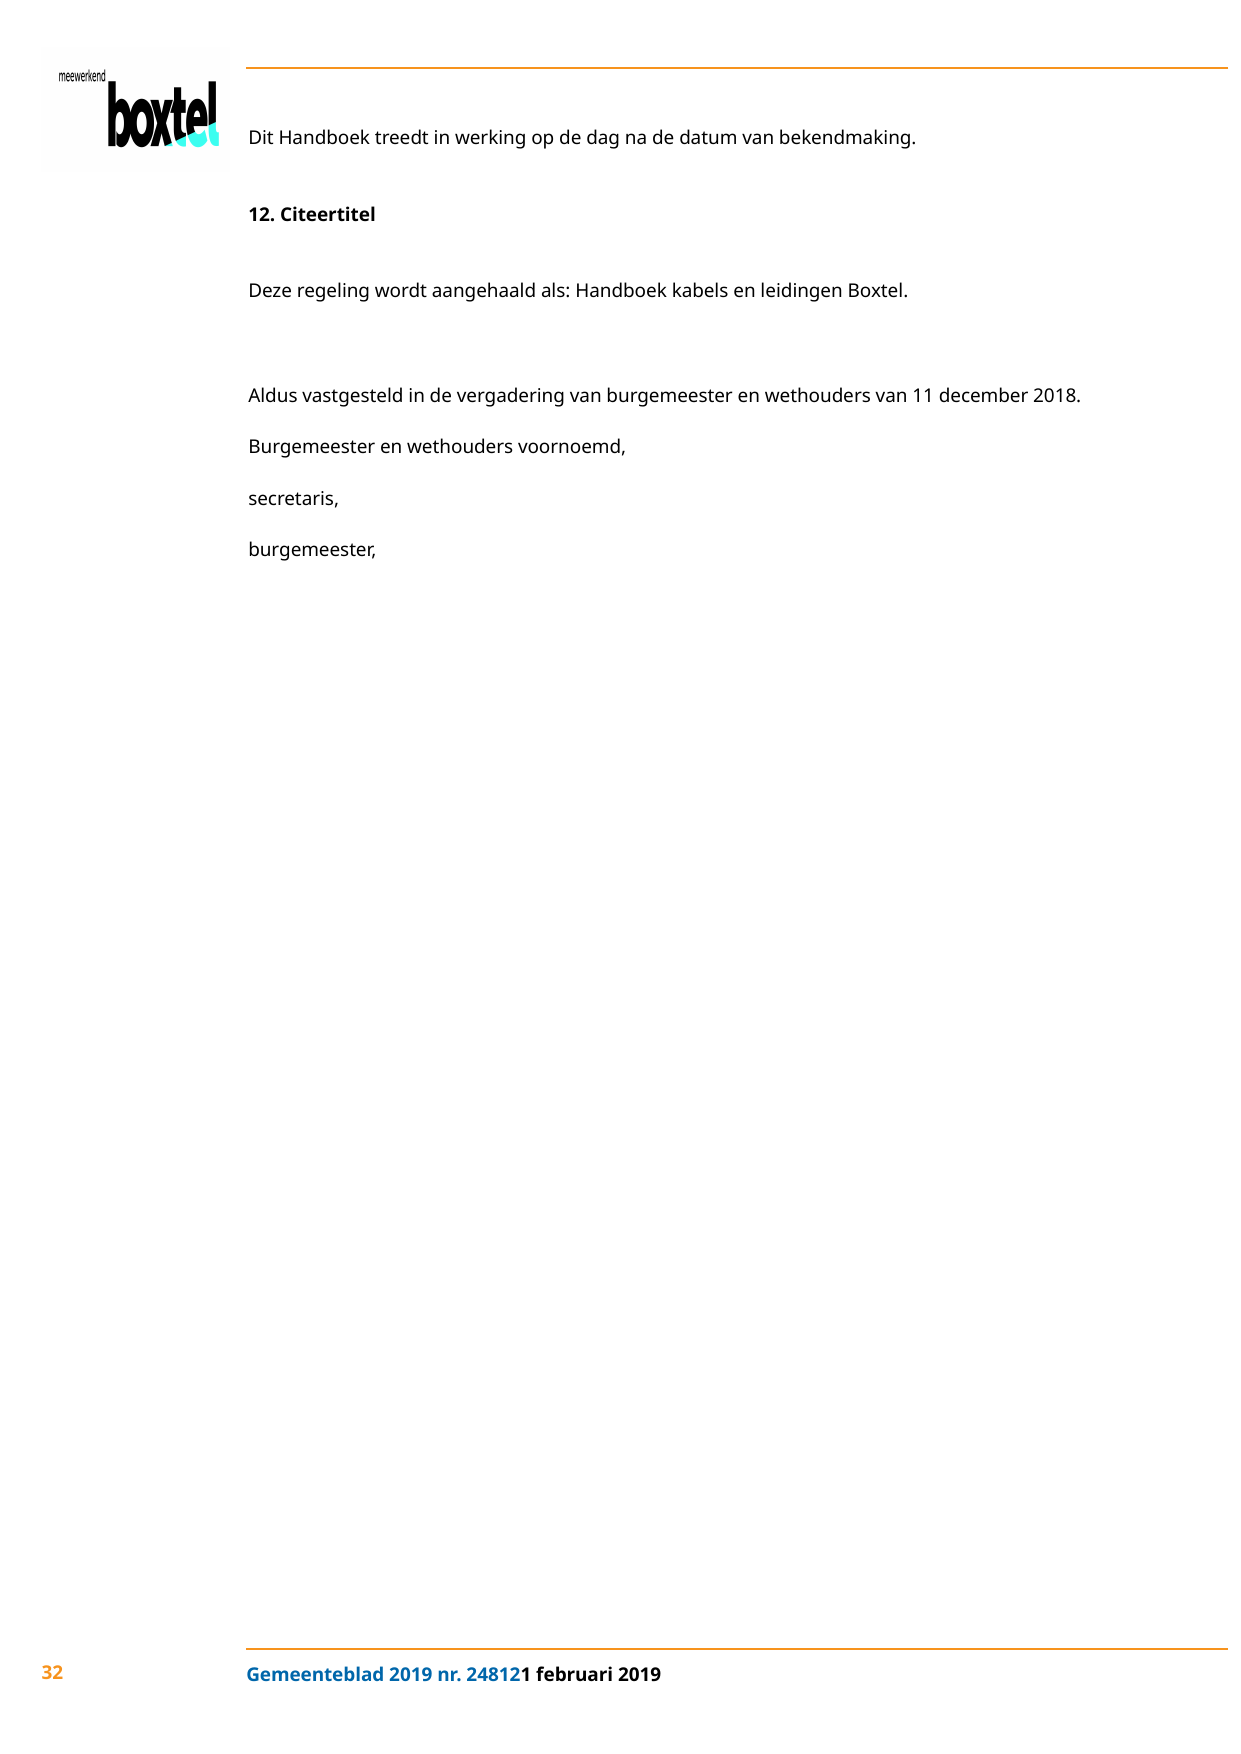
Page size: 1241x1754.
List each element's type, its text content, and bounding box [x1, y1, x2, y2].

text Deze regeling wordt aangehaald als: Handboek kabels en leidingen Boxtel. [248, 277, 1152, 303]
text Burgemeester en wethouders voornoemd, [248, 433, 1152, 459]
text 12. Citeertitel [248, 199, 1152, 228]
text burgemeester, [248, 536, 1152, 562]
text Dit Handboek treedt in werking op de dag na de datum van bekendmaking. [248, 124, 1152, 150]
picture [41, 47, 231, 172]
text secretaris, [248, 485, 1152, 511]
text Aldus vastgesteld in de vergadering van burgemeester en wethouders van 11 december 2018. [248, 382, 1152, 408]
